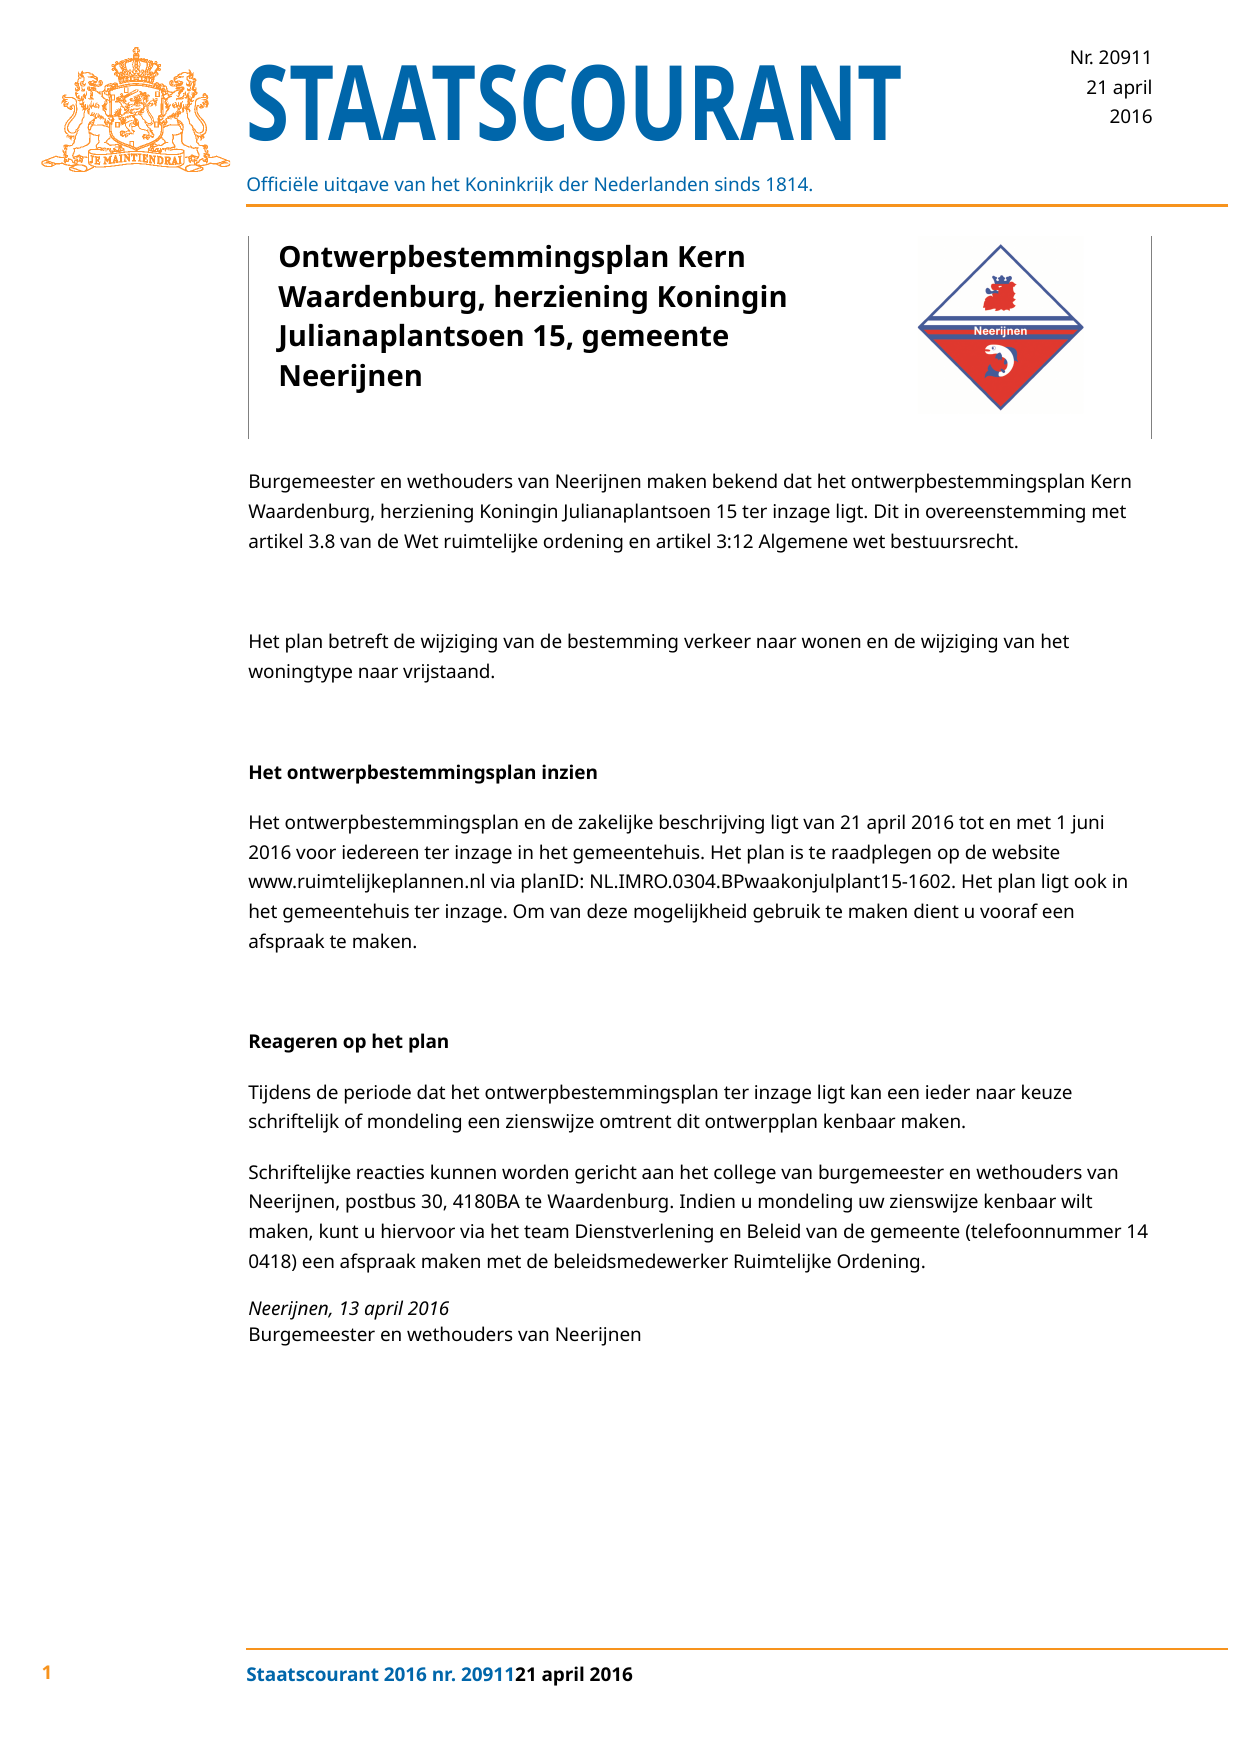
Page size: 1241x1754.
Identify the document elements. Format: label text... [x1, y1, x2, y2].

text Burgemeester en wethouders van Neerijnen maken bekend dat het ontwerpbestemmingsplan Kern Waardenburg, herziening Koningin Julianaplantsoen 15 ter inzage ligt. Dit in overeenstemming met artikel 3.8 van de Wet ruimtelijke ordening en artikel 3:12 Algemene wet bestuursrecht. [248, 469, 1152, 553]
table_header [850, 236, 917, 413]
picture [917, 236, 1084, 414]
text Het plan betreft de wijziging van de bestemming verkeer naar wonen en de wijziging van het woningtype naar vrijstaand. [248, 629, 1152, 684]
text Tijdens de periode dat het ontwerpbestemmingsplan ter inzage ligt kan een ieder naar keuze schriftelijk of mondeling een zienswijze omtrent dit ontwerpplan kenbaar maken. [248, 1079, 1152, 1134]
text Schriftelijke reacties kunnen worden gericht aan het college van burgemeester en wethouders van Neerijnen, postbus 30, 4180BA te Waardenburg. Indien u mondeling uw zienswijze kenbaar wilt maken, kunt u hiervoor via het team Dienstverlening en Beleid van de gemeente (telefoonnummer 14 0418) een afspraak maken met de beleidsmedewerker Ruimtelijke Ordening. [248, 1159, 1152, 1273]
text Neerijnen, 13 april 2016 [248, 1296, 1152, 1321]
table_header [850, 414, 1151, 439]
table_header [1084, 236, 1151, 413]
picture [41, 47, 231, 172]
text Het ontwerpbestemmingsplan en de zakelijke beschrijving ligt van 21 april 2016 tot en met 1 juni 2016 voor iedereen ter inzage in het gemeentehuis. Het plan is te raadplegen op de website www.ruimtelijkeplannen.nl via planID: NL.IMRO.0304.BPwaakonjulplant15-1602. Het plan ligt ook in het gemeentehuis ter inzage. Om van deze mogelijkheid gebruik te maken dient u vooraf een afspraak te maken. [248, 809, 1152, 953]
text Reageren op het plan [248, 1029, 1152, 1054]
text Het ontwerpbestemmingsplan inzien [248, 759, 1152, 785]
table_header Ontwerpbestemmingsplan Kern Waardenburg, herziening Koningin Julianaplantsoen 15, gemeente Neerijnen [249, 236, 850, 439]
text Burgemeester en wethouders van Neerijnen [248, 1321, 1152, 1347]
